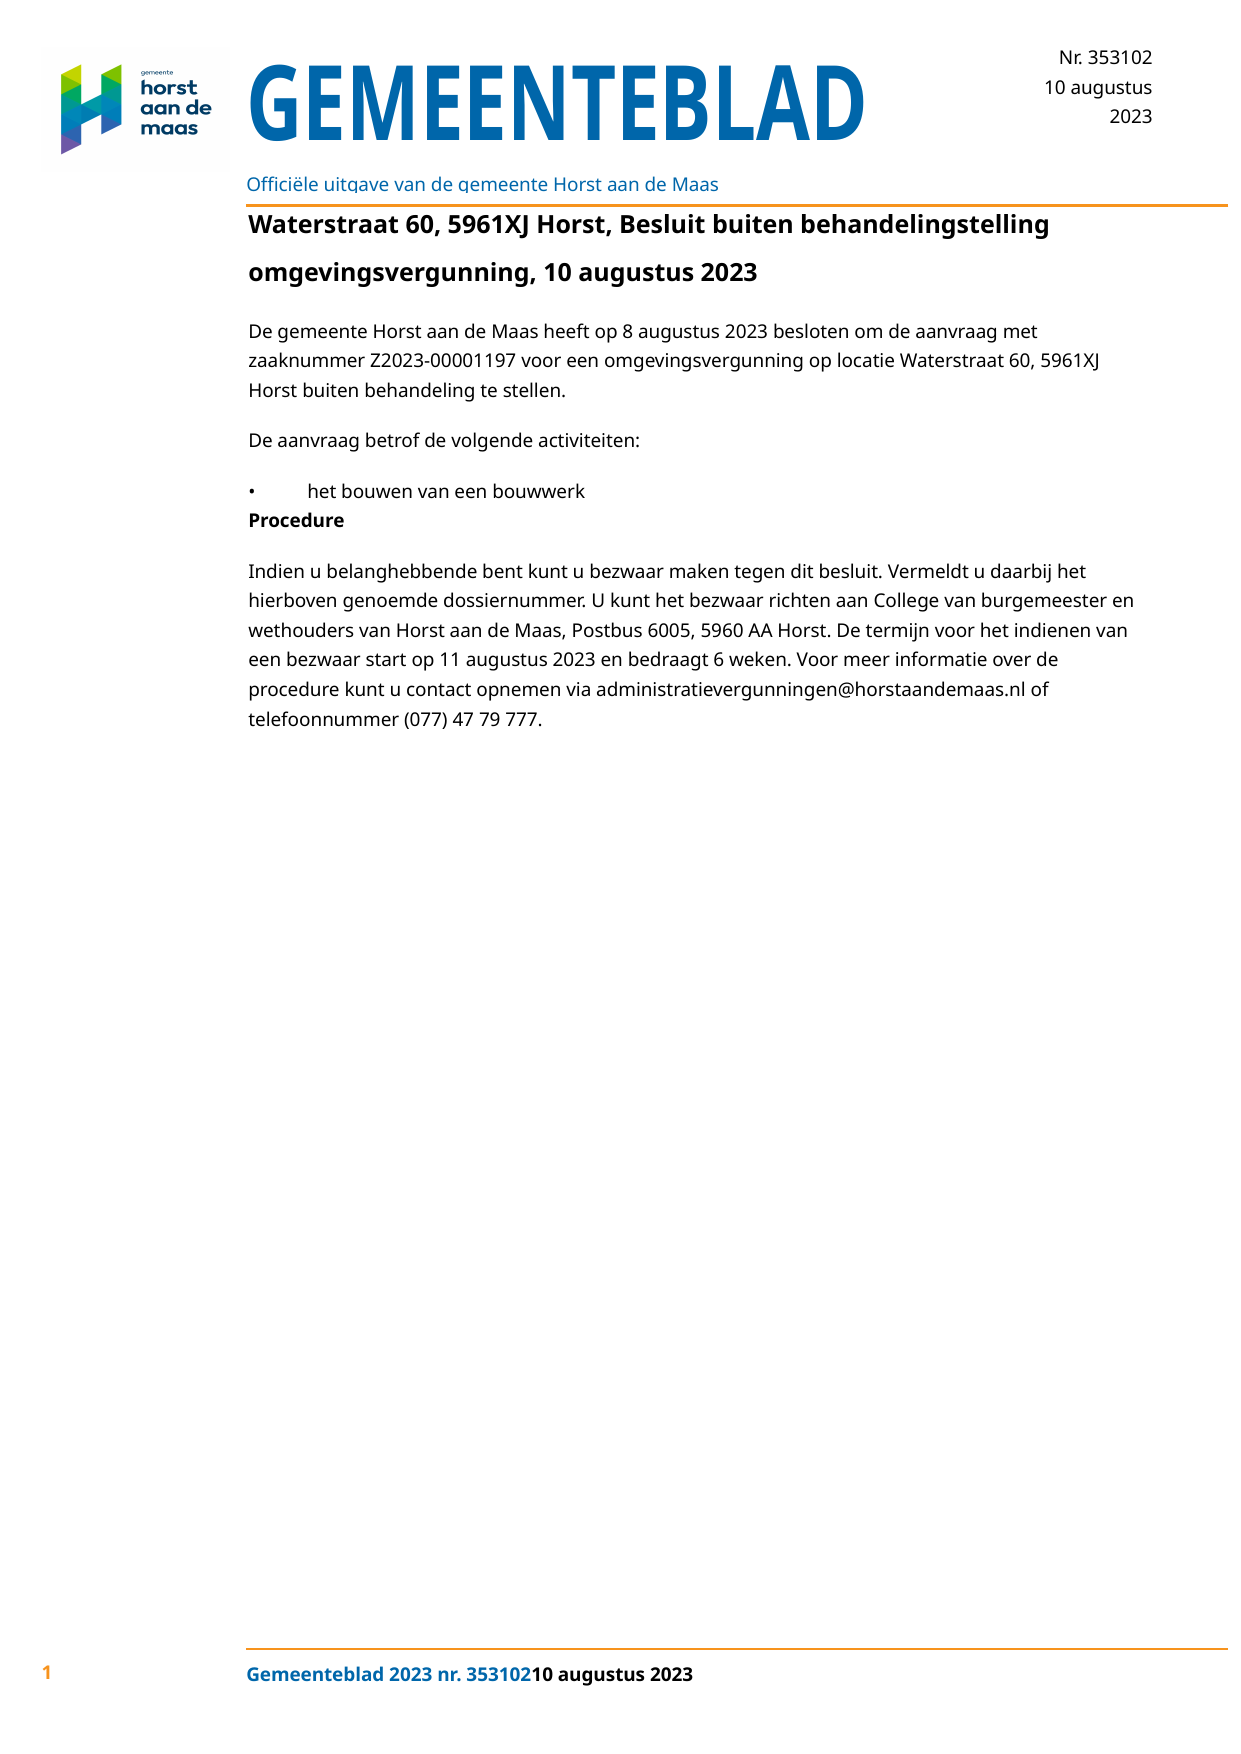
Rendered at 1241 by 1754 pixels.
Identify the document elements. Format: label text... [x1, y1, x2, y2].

text Indien u belanghebbende bent kunt u bezwaar maken tegen dit besluit. Vermeldt u daarbij het hierboven genoemde dossiernummer. U kunt het bezwaar richten aan College van burgemeester en wethouders van Horst aan de Maas, Postbus 6005, 5960 AA Horst. De termijn voor het indienen van een bezwaar start op 11 augustus 2023 en bedraagt 6 weken. Voor meer informatie over de procedure kunt u contact opnemen via administratievergunningen@horstaandemaas.nl of telefoonnummer (077) 47 79 777. [248, 558, 1152, 732]
picture [41, 47, 231, 172]
text De gemeente Horst aan de Maas heeft op 8 augustus 2023 besloten om de aanvraag met zaaknummer Z2023-00001197 voor een omgevingsvergunning op locatie Waterstraat 60, 5961XJ Horst buiten behandeling te stellen. [248, 318, 1152, 403]
text De aanvraag betrof de volgende activiteiten: [248, 427, 1152, 453]
list het bouwen van een bouwwerk [248, 478, 1152, 504]
text Procedure [248, 507, 1152, 533]
text Waterstraat 60, 5961XJ Horst, Besluit buiten behandelingstelling omgevingsvergunning, 10 augustus 2023 [248, 207, 1152, 288]
